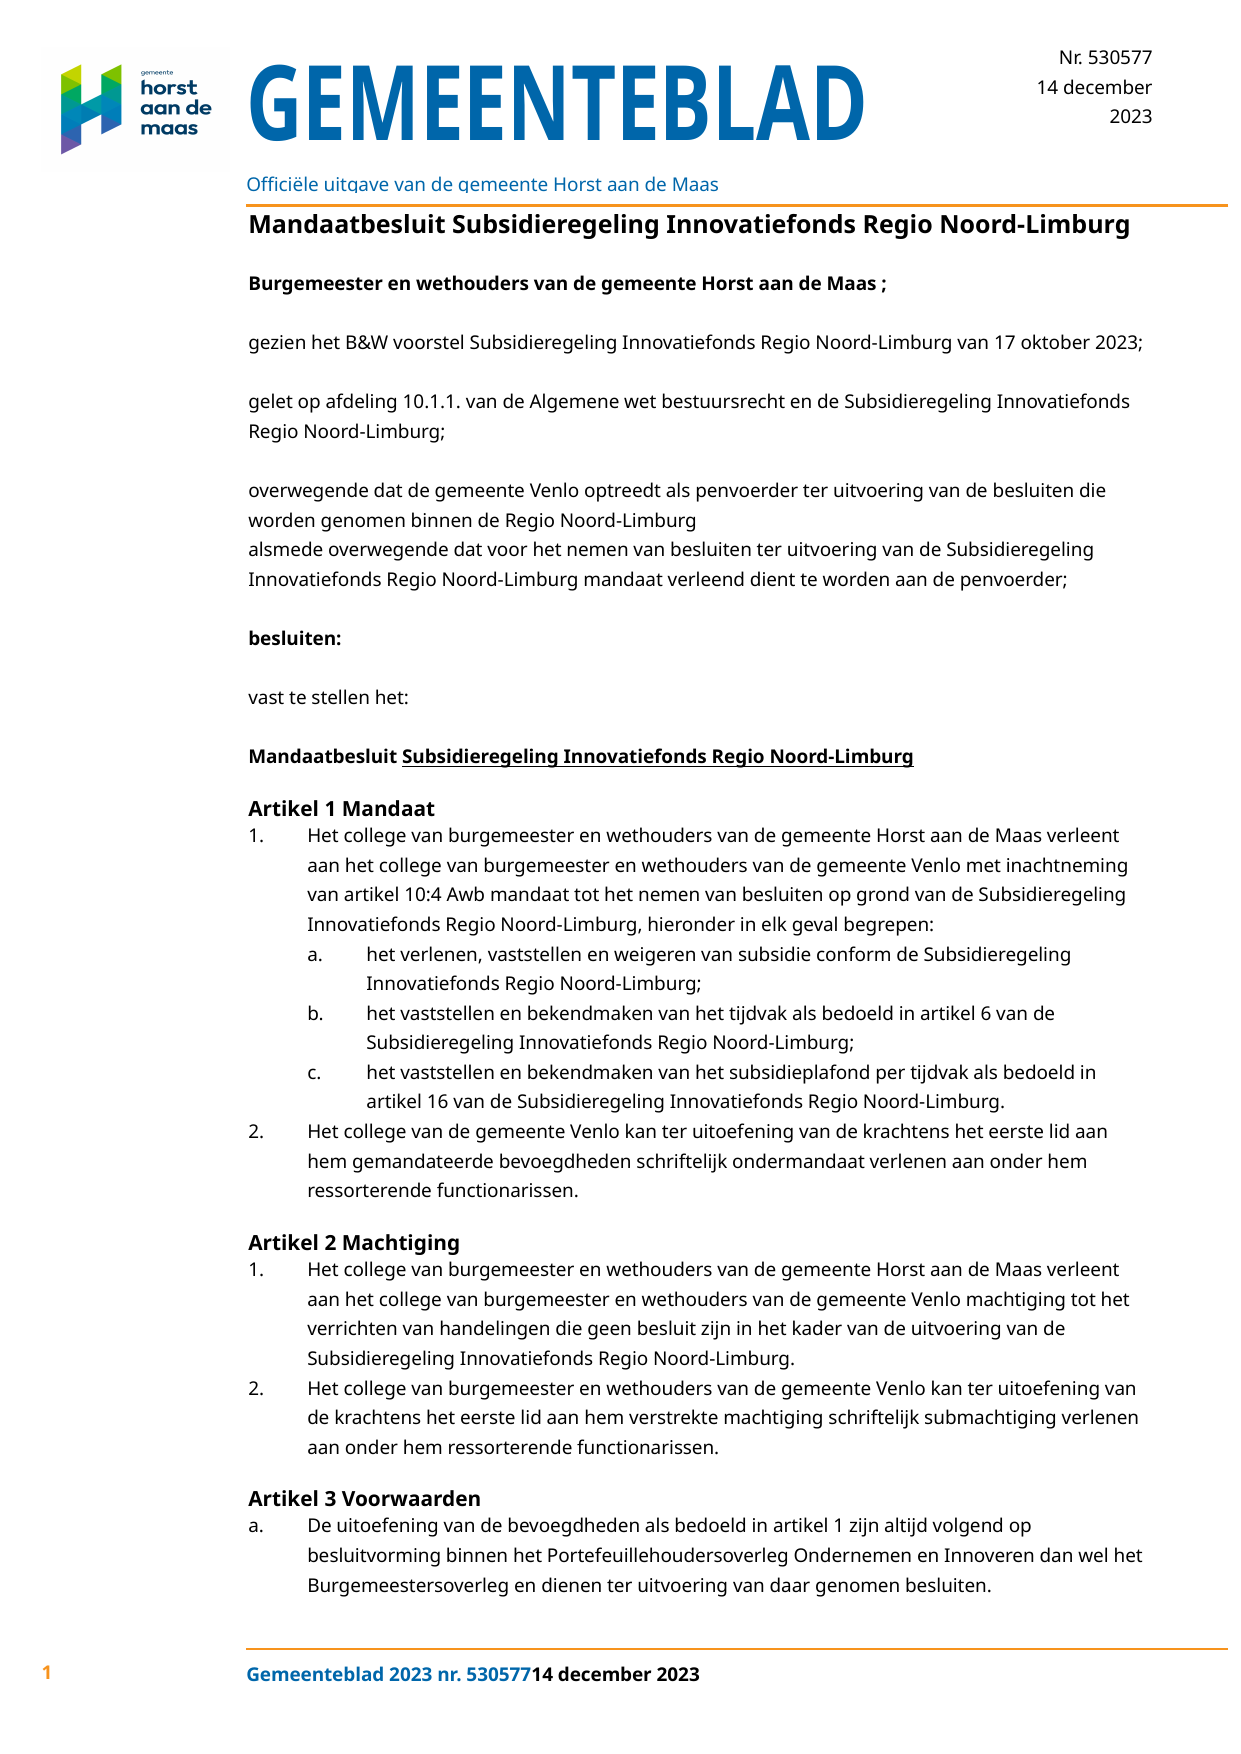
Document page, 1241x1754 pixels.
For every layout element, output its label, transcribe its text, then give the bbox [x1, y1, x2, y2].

text Artikel 2 Machtiging [248, 1228, 1152, 1256]
text overwegende dat de gemeente Venlo optreedt als penvoerder ter uitvoering van de besluiten die worden genomen binnen de Regio Noord-Limburg [248, 477, 1152, 533]
text Mandaatbesluit Subsidieregeling Innovatiefonds Regio Noord-Limburg [248, 744, 1152, 769]
text Artikel 3 Voorwaarden [248, 1484, 1152, 1513]
picture [41, 47, 231, 172]
list Het college van burgemeester en wethouders van de gemeente Venlo kan ter uitoefening van de krachtens het eerste lid aan hem verstrekte machtiging schriftelijk submachtiging verlenen aan onder hem ressorterende functionarissen. [248, 1375, 1152, 1459]
text alsmede overwegende dat voor het nemen van besluiten ter uitvoering van de Subsidieregeling Innovatiefonds Regio Noord-Limburg mandaat verleend dient te worden aan de penvoerder; [248, 537, 1152, 592]
list het vaststellen en bekendmaken van het subsidieplafond per tijdvak als bedoeld in artikel 16 van de Subsidieregeling Innovatiefonds Regio Noord-Limburg. [307, 1059, 1152, 1114]
list Het college van burgemeester en wethouders van de gemeente Horst aan de Maas verleent aan het college van burgemeester en wethouders van de gemeente Venlo machtiging tot het verrichten van handelingen die geen besluit zijn in het kader van de uitvoering van de Subsidieregeling Innovatiefonds Regio Noord-Limburg. [248, 1256, 1152, 1371]
list Het college van burgemeester en wethouders van de gemeente Horst aan de Maas verleent aan het college van burgemeester en wethouders van de gemeente Venlo met inachtneming van artikel 10:4 Awb mandaat tot het nemen van besluiten op grond van de Subsidieregeling Innovatiefonds Regio Noord-Limburg, hieronder in elk geval begrepen: [248, 822, 1152, 937]
text besluiten: [248, 625, 1152, 651]
text gelet op afdeling 10.1.1. van de Algemene wet bestuursrecht en de Subsidieregeling Innovatiefonds Regio Noord-Limburg; [248, 389, 1152, 444]
list het verlenen, vaststellen en weigeren van subsidie conform de Subsidieregeling Innovatiefonds Regio Noord-Limburg; [307, 941, 1152, 996]
text Burgemeester en wethouders van de gemeente Horst aan de Maas ; [248, 270, 1152, 296]
list het vaststellen en bekendmaken van het tijdvak als bedoeld in artikel 6 van de Subsidieregeling Innovatiefonds Regio Noord-Limburg; [307, 1000, 1152, 1055]
text gezien het B&W voorstel Subsidieregeling Innovatiefonds Regio Noord-Limburg van 17 oktober 2023; [248, 329, 1152, 355]
list De uitoefening van de bevoegdheden als bedoeld in artikel 1 zijn altijd volgend op besluitvorming binnen het Portefeuillehoudersoverleg Ondernemen en Innoveren dan wel het Burgemeestersoverleg en dienen ter uitvoering van daar genomen besluiten. [248, 1513, 1152, 1598]
text Mandaatbesluit Subsidieregeling Innovatiefonds Regio Noord-Limburg [248, 207, 1152, 241]
text vast te stellen het: [248, 684, 1152, 710]
list Het college van de gemeente Venlo kan ter uitoefening van de krachtens het eerste lid aan hem gemandateerde bevoegdheden schriftelijk ondermandaat verlenen aan onder hem ressorterende functionarissen. [248, 1118, 1152, 1203]
text Artikel 1 Mandaat [248, 794, 1152, 822]
